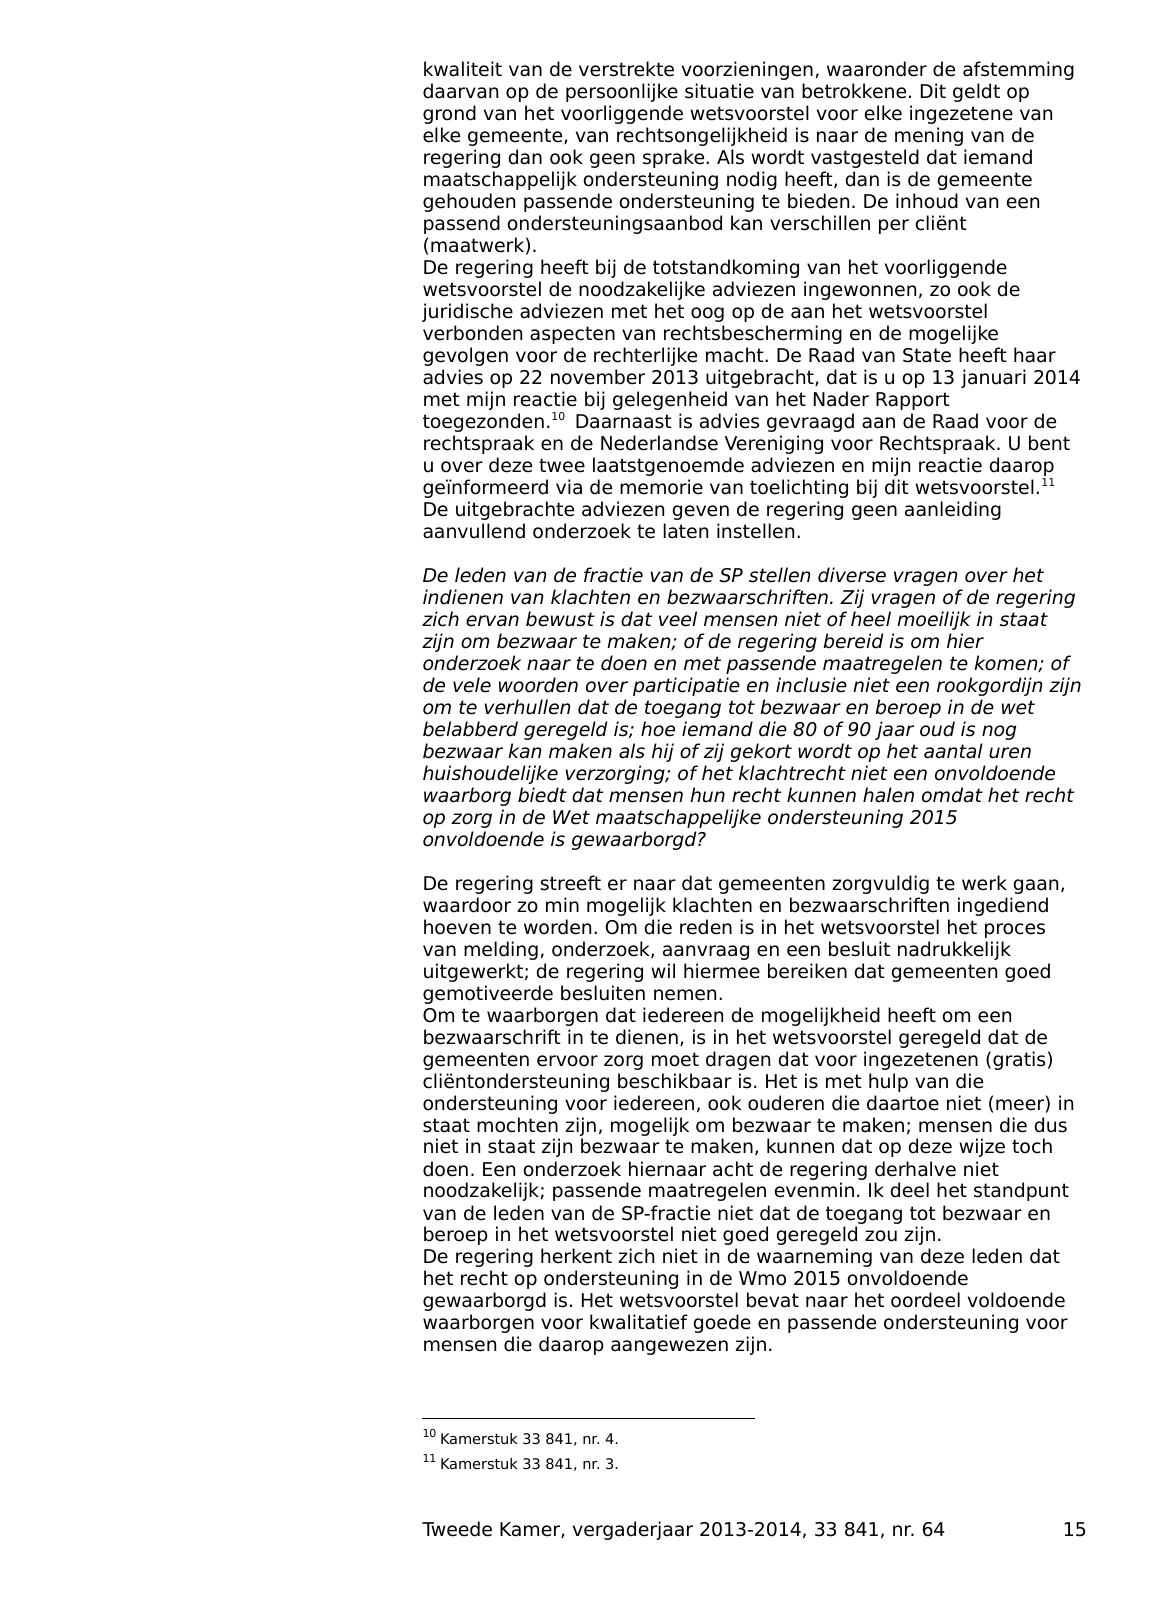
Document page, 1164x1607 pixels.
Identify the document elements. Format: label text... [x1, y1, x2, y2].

text Kamerstuk 33 841, nr. 4. [422, 1427, 1087, 1449]
text De regering heeft bij de totstandkoming van het voorliggende wetsvoorstel de noodzakelijke adviezen ingewonnen, zo ook de juridische adviezen met het oog op de aan het wetsvoorstel verbonden aspecten van rechtsbescherming en de mogelijke gevolgen voor de rechterlijke macht. De Raad van State heeft haar advies op 22 november 2013 uitgebracht, dat is u op 13 januari 2014 met mijn reactie bij gelegenheid van het Nader Rapport toegezonden. Daarnaast is advies gevraagd aan de Raad voor de rechtspraak en de Nederlandse Vereniging voor Rechtspraak. U bent u over deze twee laatstgenoemde adviezen en mijn reactie daarop geïnformeerd via de memorie van toelichting bij dit wetsvoorstel. De uitgebrachte adviezen geven de regering geen aanleiding aanvullend onderzoek te laten instellen. [422, 257, 1087, 543]
text kwaliteit van de verstrekte voorzieningen, waaronder de afstemming daarvan op de persoonlijke situatie van betrokkene. Dit geldt op grond van het voorliggende wetsvoorstel voor elke ingezetene van elke gemeente, van rechtsongelijkheid is naar de mening van de regering dan ook geen sprake. Als wordt vastgesteld dat iemand maatschappelijk ondersteuning nodig heeft, dan is de gemeente gehouden passende ondersteuning te bieden. De inhoud van een passend ondersteuningsaanbod kan verschillen per cliënt (maatwerk). [422, 59, 1087, 257]
text De leden van de fractie van de SP stellen diverse vragen over het indienen van klachten en bezwaarschriften. Zij vragen of de regering zich ervan bewust is dat veel mensen niet of heel moeilijk in staat zijn om bezwaar te maken; of de regering bereid is om hier onderzoek naar te doen en met passende maatregelen te komen; of de vele woorden over participatie en inclusie niet een rookgordijn zijn om te verhullen dat de toegang tot bezwaar en beroep in de wet belabberd geregeld is; hoe iemand die 80 of 90 jaar oud is nog bezwaar kan maken als hij of zij gekort wordt op het aantal uren huishoudelijke verzorging; of het klachtrecht niet een onvoldoende waarborg biedt dat mensen hun recht kunnen halen omdat het recht op zorg in de Wet maatschappelijke ondersteuning 2015 onvoldoende is gewaarborgd? [422, 565, 1087, 851]
text De regering herkent zich niet in de waarneming van deze leden dat het recht op ondersteuning in de Wmo 2015 onvoldoende gewaarborgd is. Het wetsvoorstel bevat naar het oordeel voldoende waarborgen voor kwalitatief goede en passende ondersteuning voor mensen die daarop aangewezen zijn. [422, 1246, 1087, 1356]
text Om te waarborgen dat iedereen de mogelijkheid heeft om een bezwaarschrift in te dienen, is in het wetsvoorstel geregeld dat de gemeenten ervoor zorg moet dragen dat voor ingezetenen (gratis) cliëntondersteuning beschikbaar is. Het is met hulp van die ondersteuning voor iedereen, ook ouderen die daartoe niet (meer) in staat mochten zijn, mogelijk om bezwaar te maken; mensen die dus niet in staat zijn bezwaar te maken, kunnen dat op deze wijze toch doen. Een onderzoek hiernaar acht de regering derhalve niet noodzakelijk; passende maatregelen evenmin. Ik deel het standpunt van de leden van de SP-fractie niet dat de toegang tot bezwaar en beroep in het wetsvoorstel niet goed geregeld zou zijn. [422, 1004, 1087, 1246]
text De regering streeft er naar dat gemeenten zorgvuldig te werk gaan, waardoor zo min mogelijk klachten en bezwaarschriften ingediend hoeven te worden. Om die reden is in het wetsvoorstel het proces van melding, onderzoek, aanvraag en een besluit nadrukkelijk uitgewerkt; de regering wil hiermee bereiken dat gemeenten goed gemotiveerde besluiten nemen. [422, 873, 1087, 1004]
text Kamerstuk 33 841, nr. 3. [422, 1452, 1087, 1474]
